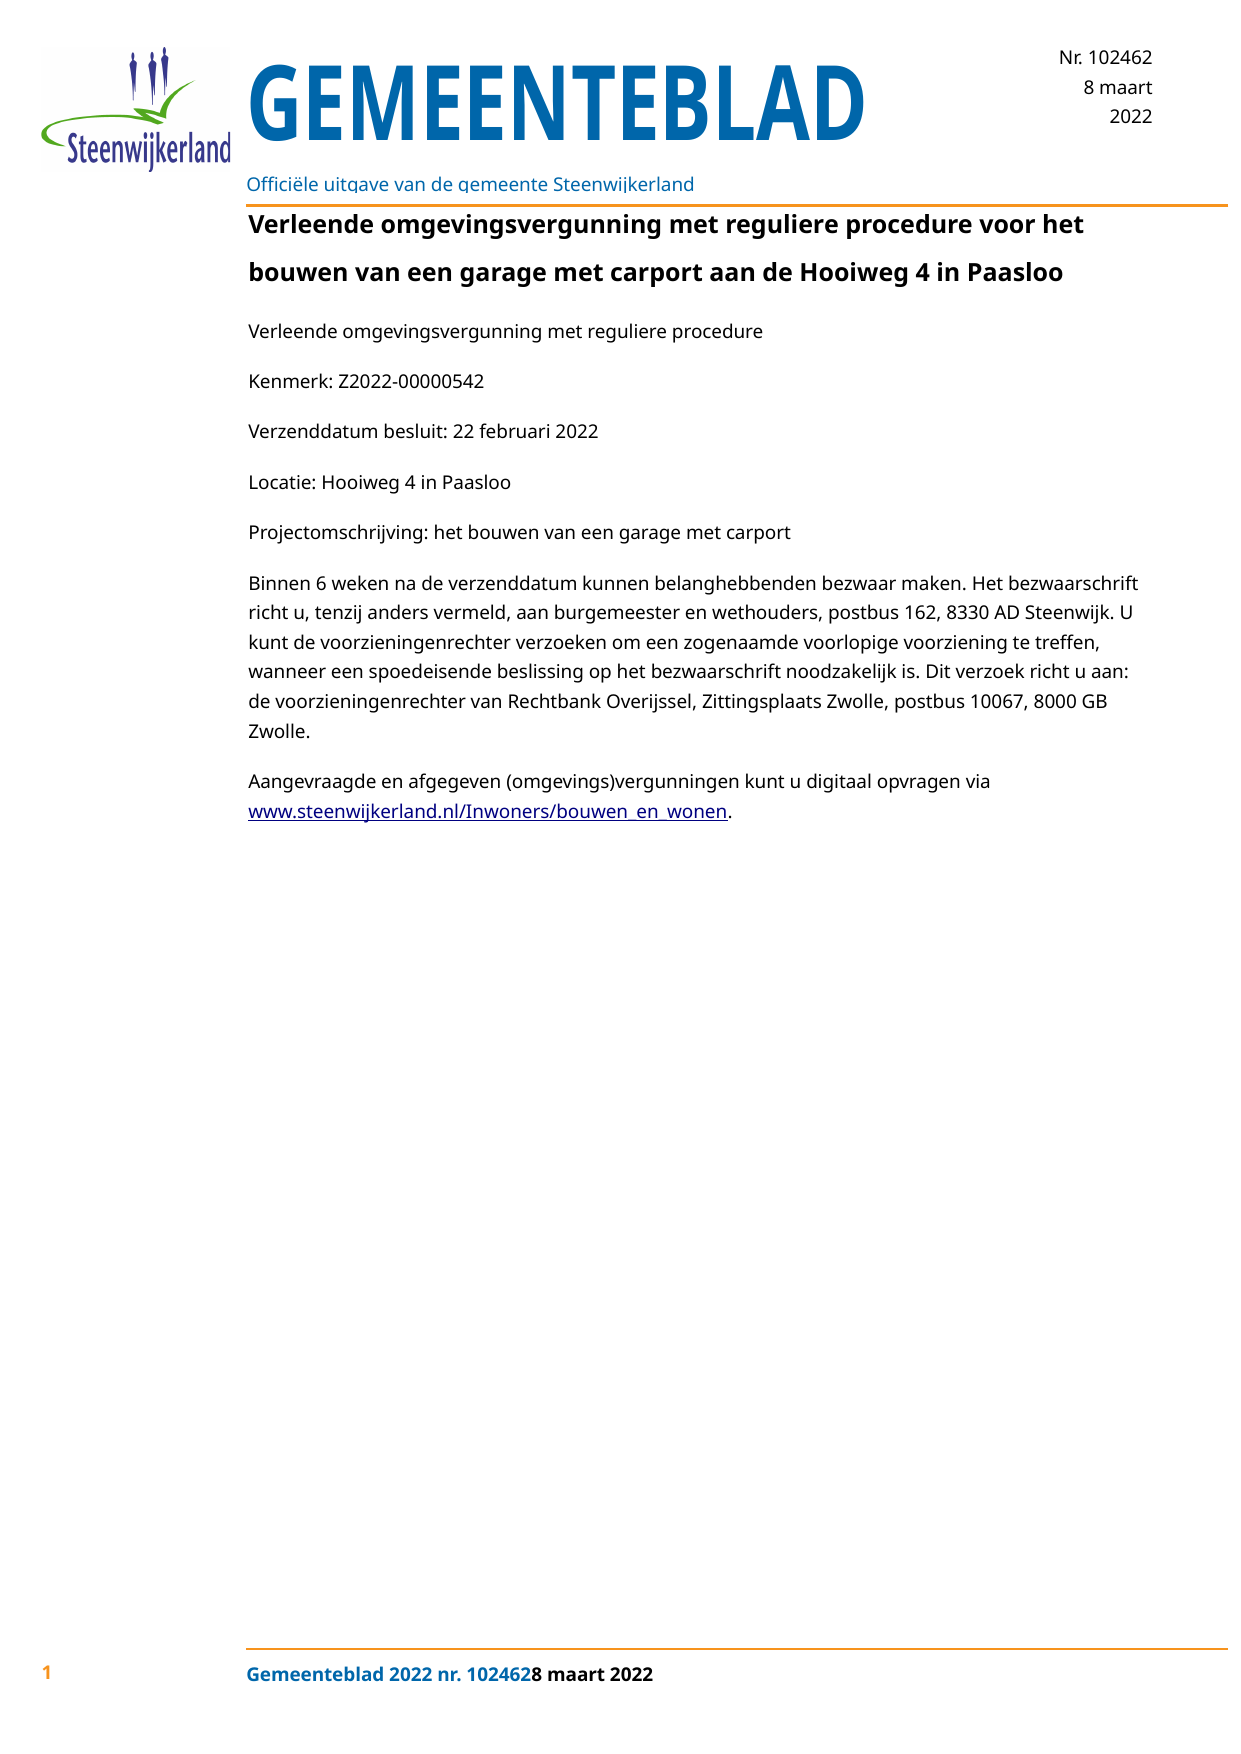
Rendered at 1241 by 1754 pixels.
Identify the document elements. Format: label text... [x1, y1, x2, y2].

text Verleende omgevingsvergunning met reguliere procedure [248, 318, 1152, 344]
text Binnen 6 weken na de verzenddatum kunnen belanghebbenden bezwaar maken. Het bezwaarschrift richt u, tenzij anders vermeld, aan burgemeester en wethouders, postbus 162, 8330 AD Steenwijk. U kunt de voorzieningenrechter verzoeken om een zogenaamde voorlopige voorziening te treffen, wanneer een spoedeisende beslissing op het bezwaarschrift noodzakelijk is. Dit verzoek richt u aan: de voorzieningenrechter van Rechtbank Overijssel, Zittingsplaats Zwolle, postbus 10067, 8000 GB Zwolle. [248, 570, 1152, 744]
text Aangevraagde en afgegeven (omgevings)vergunningen kunt u digitaal opvragen via www.steenwijkerland.nl/Inwoners/bouwen_en_wonen. [248, 768, 1152, 824]
text Verleende omgevingsvergunning met reguliere procedure voor het bouwen van een garage met carport aan de Hooiweg 4 in Paasloo [248, 207, 1152, 288]
picture [41, 47, 231, 172]
text Locatie: Hooiweg 4 in Paasloo [248, 469, 1152, 495]
text Kenmerk: Z2022-00000542 [248, 368, 1152, 394]
text Verzenddatum besluit: 22 februari 2022 [248, 419, 1152, 444]
text Projectomschrijving: het bouwen van een garage met carport [248, 519, 1152, 545]
